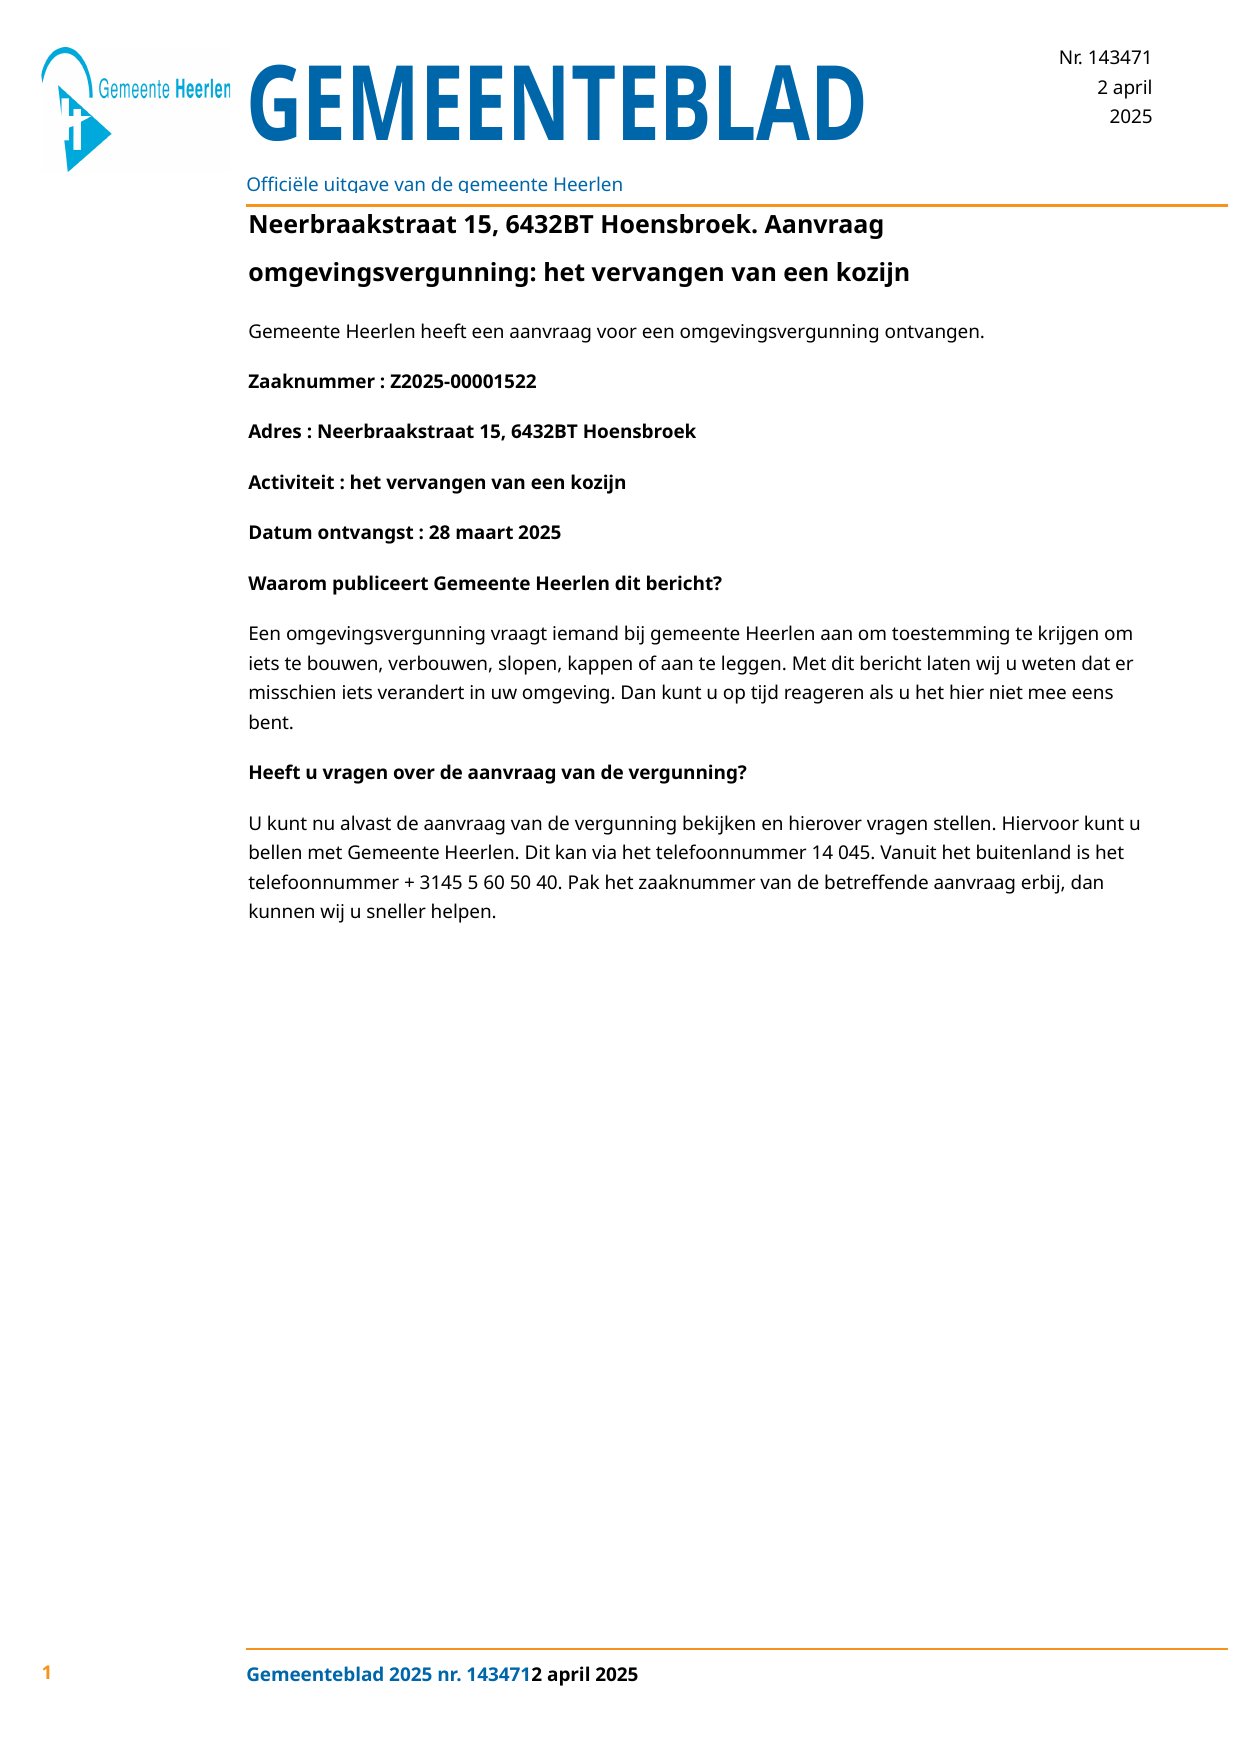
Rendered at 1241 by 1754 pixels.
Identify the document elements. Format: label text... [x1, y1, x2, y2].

text Gemeente Heerlen heeft een aanvraag voor een omgevingsvergunning ontvangen. [248, 318, 1152, 344]
text Datum ontvangst : 28 maart 2025 [248, 519, 1152, 545]
picture [41, 47, 59, 70]
picture [41, 47, 231, 172]
text U kunt nu alvast de aanvraag van de vergunning bekijken en hierover vragen stellen. Hiervoor kunt u bellen met Gemeente Heerlen. Dit kan via het telefoonnummer 14 045. Vanuit het buitenland is het telefoonnummer + 3145 5 60 50 40. Pak het zaaknummer van de betreffende aanvraag erbij, dan kunnen wij u sneller helpen. [248, 810, 1152, 924]
text Zaaknummer : Z2025-00001522 [248, 368, 1152, 394]
text Waarom publiceert Gemeente Heerlen dit bericht? [248, 570, 1152, 596]
text Neerbraakstraat 15, 6432BT Hoensbroek. Aanvraag omgevingsvergunning: het vervangen van een kozijn [248, 207, 1152, 288]
text Heeft u vragen over de aanvraag van de vergunning? [248, 759, 1152, 785]
text Activiteit : het vervangen van een kozijn [248, 469, 1152, 495]
text Adres : Neerbraakstraat 15, 6432BT Hoensbroek [248, 419, 1152, 444]
text Een omgevingsvergunning vraagt iemand bij gemeente Heerlen aan om toestemming te krijgen om iets te bouwen, verbouwen, slopen, kappen of aan te leggen. Met dit bericht laten wij u weten dat er misschien iets verandert in uw omgeving. Dan kunt u op tijd reageren als u het hier niet mee eens bent. [248, 620, 1152, 735]
